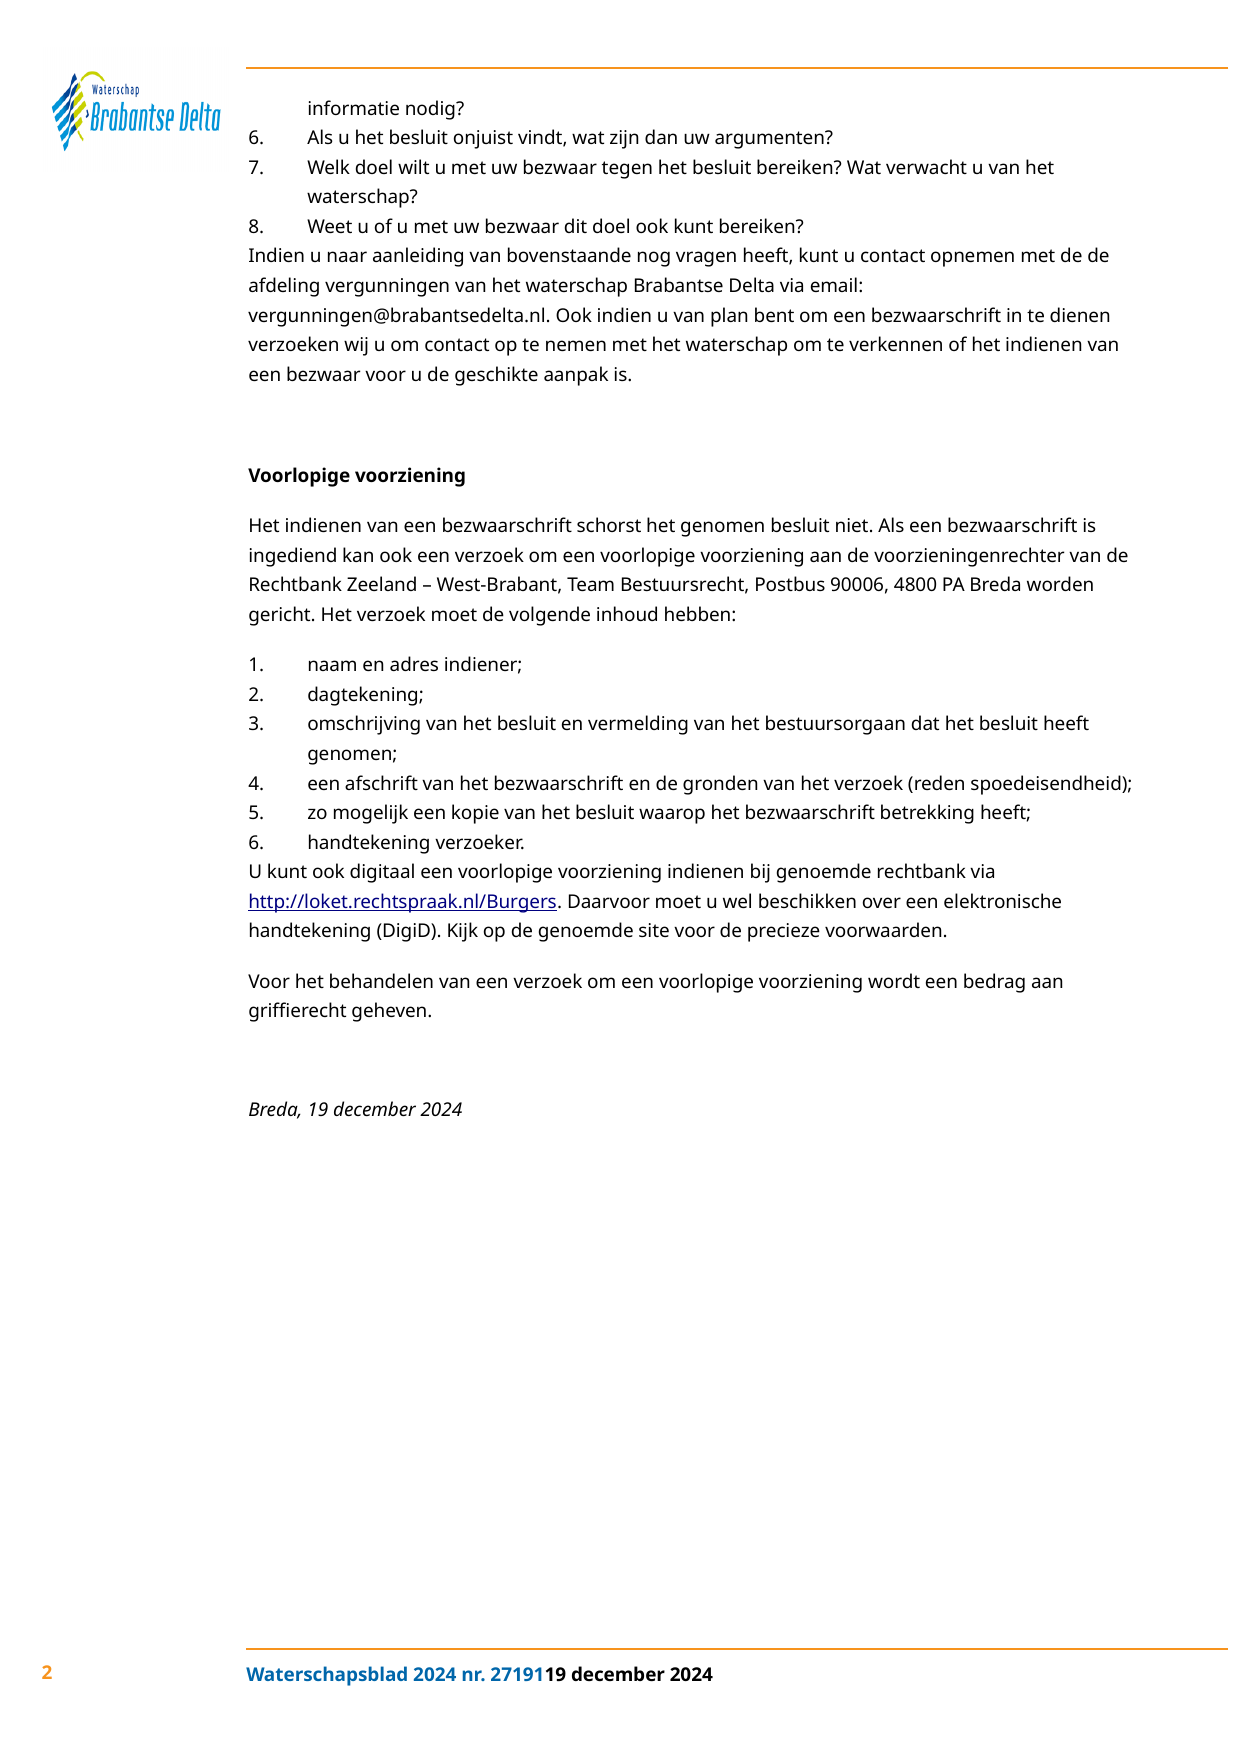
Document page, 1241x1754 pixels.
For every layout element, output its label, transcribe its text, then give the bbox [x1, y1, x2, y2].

picture [41, 47, 231, 172]
text Het indienen van een bezwaarschrift schorst het genomen besluit niet. Als een bezwaarschrift is ingediend kan ook een verzoek om een voorlopige voorziening aan de voorzieningenrechter van de Rechtbank Zeeland – West-Brabant, Team Bestuursrecht, Postbus 90006, 4800 PA Breda worden gericht. Het verzoek moet de volgende inhoud hebben: [248, 512, 1152, 627]
text U kunt ook digitaal een voorlopige voorziening indienen bij genoemde rechtbank via http://loket.rechtspraak.nl/Burgers. Daarvoor moet u wel beschikken over een elektronische handtekening (DigiD). Kijk op de genoemde site voor de precieze voorwaarden. [248, 858, 1152, 943]
list Als u het besluit onjuist vindt, wat zijn dan uw argumenten? [248, 124, 1152, 150]
list handtekening verzoeker. [248, 829, 1152, 855]
list omschrijving van het besluit en vermelding van het bestuursorgaan dat het besluit heeft genomen; [248, 711, 1152, 766]
list dagtekening; [248, 681, 1152, 707]
text Breda, 19 december 2024 [248, 1096, 1152, 1122]
list zo mogelijk een kopie van het besluit waarop het bezwaarschrift betrekking heeft; [248, 799, 1152, 825]
list informatie nodig? [248, 95, 1152, 121]
text Voorlopige voorziening [248, 462, 1152, 488]
list naam en adres indiener; [248, 651, 1152, 677]
list een afschrift van het bezwaarschrift en de gronden van het verzoek (reden spoedeisendheid); [248, 770, 1152, 796]
text Voor het behandelen van een verzoek om een voorlopige voorziening wordt een bedrag aan griffierecht geheven. [248, 968, 1152, 1023]
list Welk doel wilt u met uw bezwaar tegen het besluit bereiken? Wat verwacht u van het waterschap? [248, 154, 1152, 209]
list Weet u of u met uw bezwaar dit doel ook kunt bereiken? [248, 213, 1152, 239]
text Indien u naar aanleiding van bovenstaande nog vragen heeft, kunt u contact opnemen met de de afdeling vergunningen van het waterschap Brabantse Delta via email: vergunningen@brabantsedelta.nl. Ook indien u van plan bent om een bezwaarschrift in te dienen verzoeken wij u om contact op te nemen met het waterschap om te verkennen of het indienen van een bezwaar voor u de geschikte aanpak is. [248, 243, 1152, 387]
